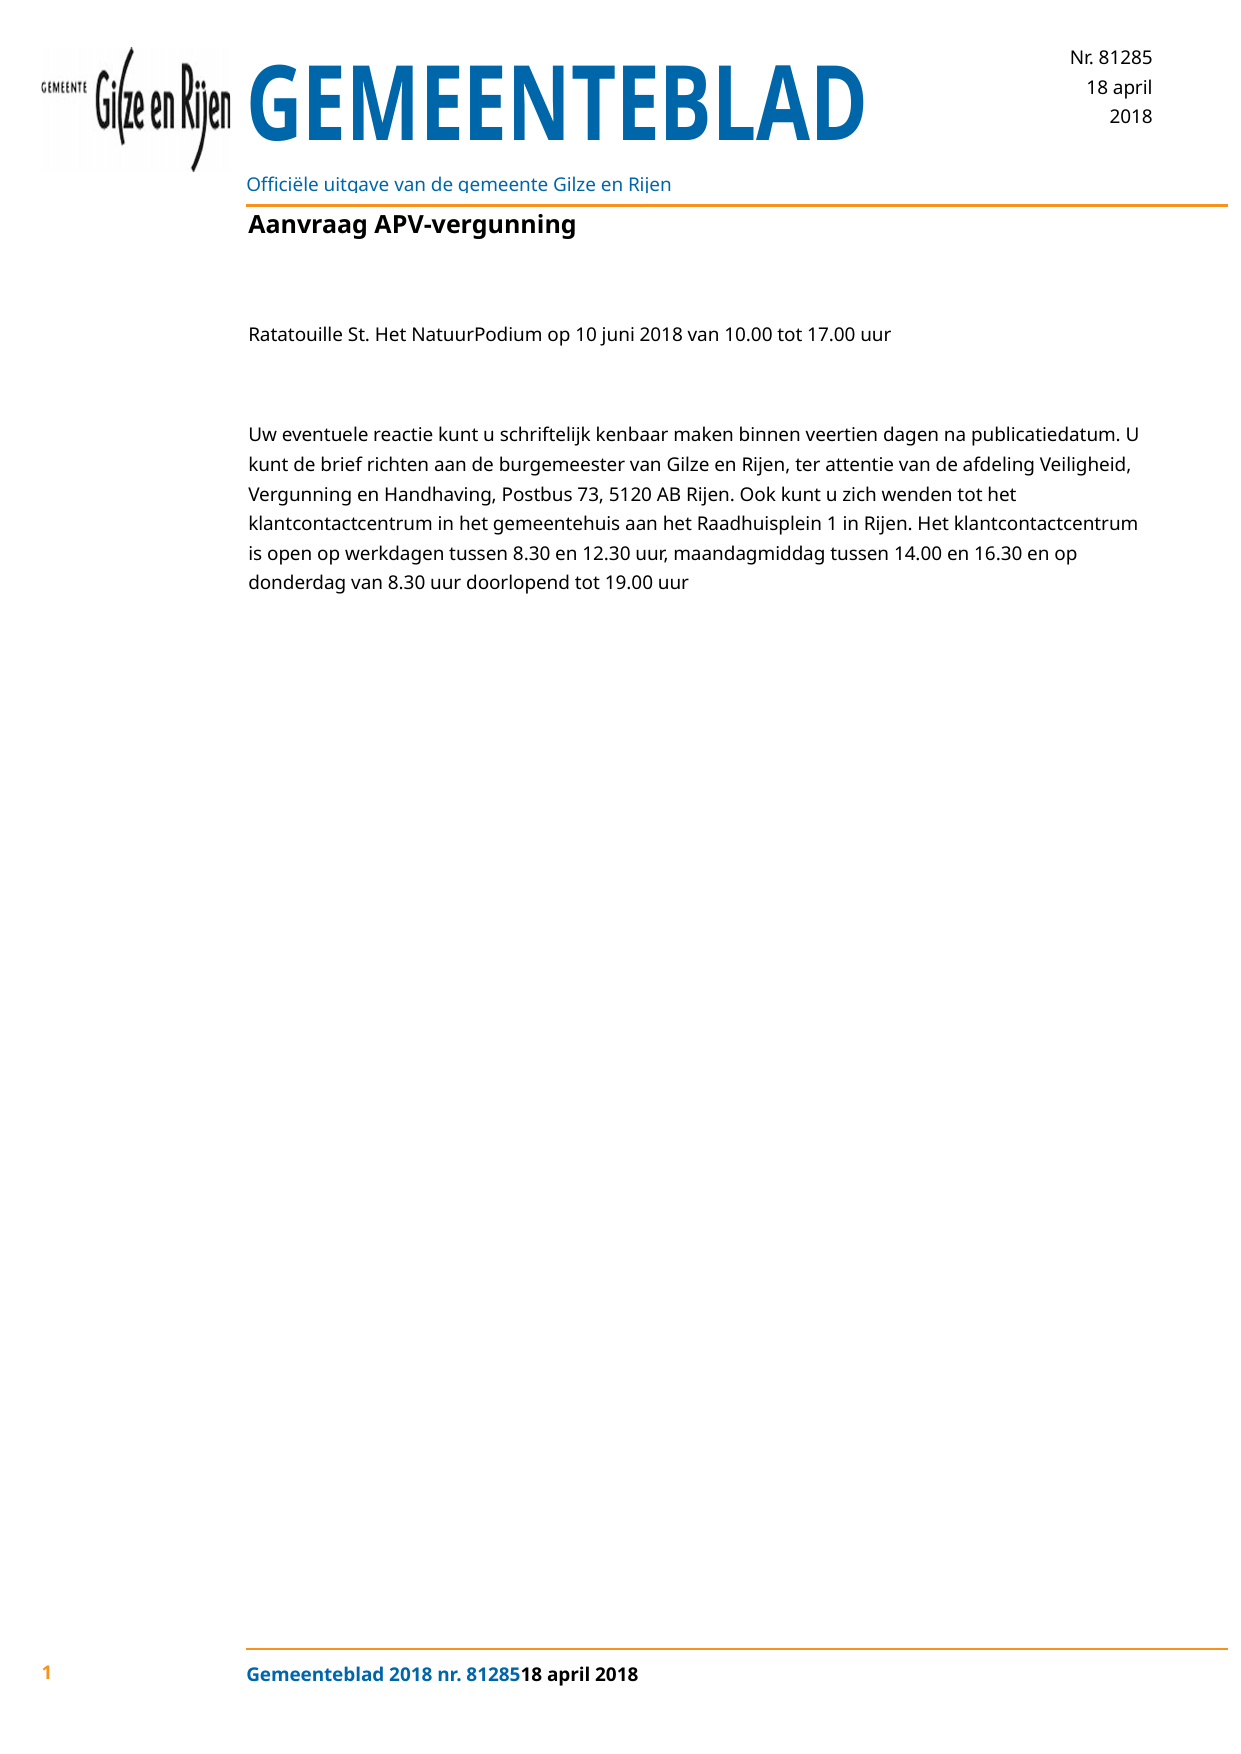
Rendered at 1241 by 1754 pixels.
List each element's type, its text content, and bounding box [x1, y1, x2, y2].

text Ratatouille St. Het NatuurPodium op 10 juni 2018 van 10.00 tot 17.00 uur [248, 321, 1152, 346]
text Aanvraag APV-vergunning [248, 207, 1152, 241]
text Uw eventuele reactie kunt u schriftelijk kenbaar maken binnen veertien dagen na publicatiedatum. U kunt de brief richten aan de burgemeester van Gilze en Rijen, ter attentie van de afdeling Veiligheid, Vergunning en Handhaving, Postbus 73, 5120 AB Rijen. Ook kunt u zich wenden tot het klantcontactcentrum in het gemeentehuis aan het Raadhuisplein 1 in Rijen. Het klantcontactcentrum is open op werkdagen tussen 8.30 en 12.30 uur, maandagmiddag tussen 14.00 en 16.30 en op donderdag van 8.30 uur doorlopend tot 19.00 uur [248, 422, 1152, 595]
picture [41, 47, 231, 172]
